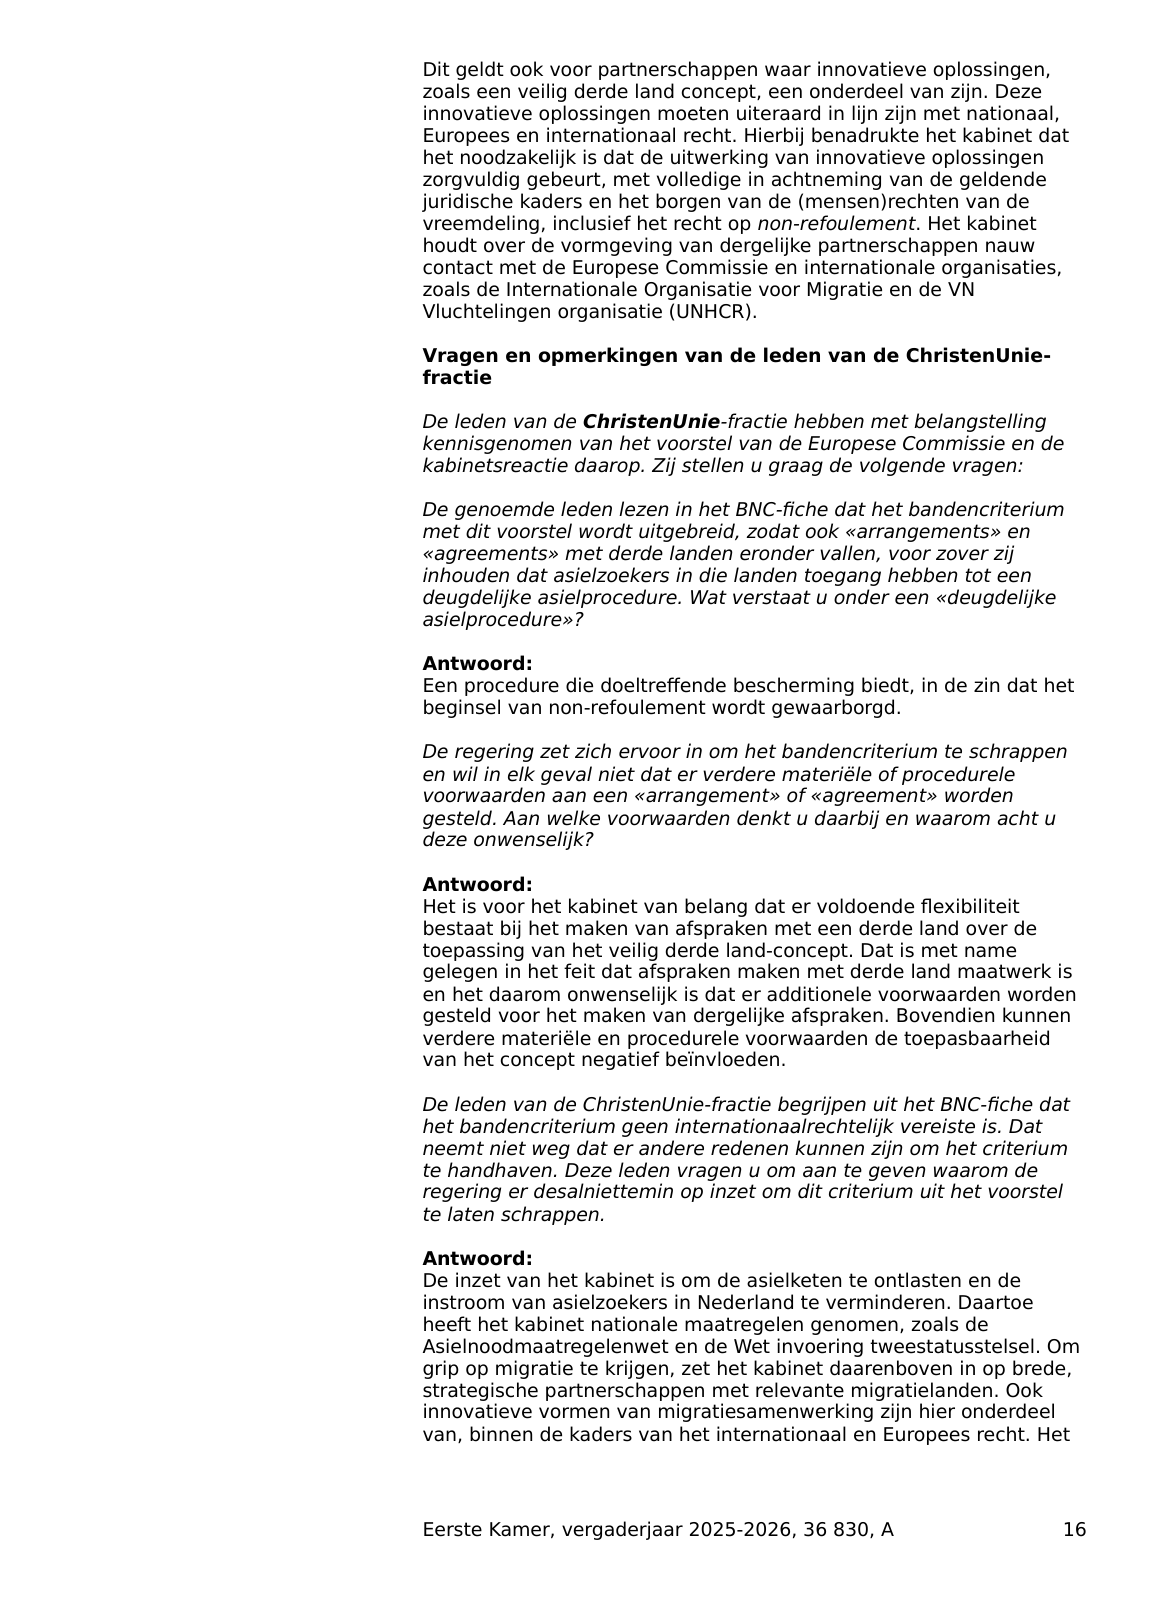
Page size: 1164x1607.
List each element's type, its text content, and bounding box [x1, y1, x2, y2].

text De inzet van het kabinet is om de asielketen te ontlasten en de instroom van asielzoekers in Nederland te verminderen. Daartoe heeft het kabinet nationale maatregelen genomen, zoals de Asielnoodmaatregelenwet en de Wet invoering tweestatusstelsel. Om grip op migratie te krijgen, zet het kabinet daarenboven in op brede, strategische partnerschappen met relevante migratielanden. Ook innovatieve vormen van migratiesamenwerking zijn hier onderdeel van, binnen de kaders van het internationaal en Europees recht. Het [422, 1269, 1087, 1445]
text Antwoord: [422, 873, 1087, 896]
text De regering zet zich ervoor in om het bandencriterium te schrappen en wil in elk geval niet dat er verdere materiële of procedurele voorwaarden aan een «arrangement» of «agreement» worden gesteld. Aan welke voorwaarden denkt u daarbij en waarom acht u deze onwenselijk? [422, 741, 1087, 851]
text Dit geldt ook voor partnerschappen waar innovatieve oplossingen, zoals een veilig derde land concept, een onderdeel van zijn. Deze innovatieve oplossingen moeten uiteraard in lijn zijn met nationaal, Europees en internationaal recht. Hierbij benadrukte het kabinet dat het noodzakelijk is dat de uitwerking van innovatieve oplossingen zorgvuldig gebeurt, met volledige in achtneming van de geldende juridische kaders en het borgen van de (mensen)rechten van de vreemdeling, inclusief het recht op non-refoulement. Het kabinet houdt over de vormgeving van dergelijke partnerschappen nauw contact met de Europese Commissie en internationale organisaties, zoals de Internationale Organisatie voor Migratie en de VN Vluchtelingen organisatie (UNHCR). [422, 59, 1087, 323]
text De leden van de ChristenUnie-fractie begrijpen uit het BNC-fiche dat het bandencriterium geen internationaalrechtelijk vereiste is. Dat neemt niet weg dat er andere redenen kunnen zijn om het criterium te handhaven. Deze leden vragen u om aan te geven waarom de regering er desalniettemin op inzet om dit criterium uit het voorstel te laten schrappen. [422, 1093, 1087, 1225]
text De genoemde leden lezen in het BNC-fiche dat het bandencriterium met dit voorstel wordt uitgebreid, zodat ook «arrangements» en «agreements» met derde landen eronder vallen, voor zover zij inhouden dat asielzoekers in die landen toegang hebben tot een deugdelijke asielprocedure. Wat verstaat u onder een «deugdelijke asielprocedure»? [422, 499, 1087, 631]
text Antwoord: [422, 653, 1087, 675]
text Het is voor het kabinet van belang dat er voldoende flexibiliteit bestaat bij het maken van afspraken met een derde land over de toepassing van het veilig derde land-concept. Dat is met name gelegen in het feit dat afspraken maken met derde land maatwerk is en het daarom onwenselijk is dat er additionele voorwaarden worden gesteld voor het maken van dergelijke afspraken. Bovendien kunnen verdere materiële en procedurele voorwaarden de toepasbaarheid van het concept negatief beïnvloeden. [422, 896, 1087, 1071]
text Antwoord: [422, 1248, 1087, 1269]
text Een procedure die doeltreffende bescherming biedt, in de zin dat het beginsel van non-refoulement wordt gewaarborgd. [422, 675, 1087, 719]
text De leden van de ChristenUnie-fractie hebben met belangstelling kennisgenomen van het voorstel van de Europese Commissie en de kabinetsreactie daarop. Zij stellen u graag de volgende vragen: [422, 411, 1087, 477]
subtitle Vragen en opmerkingen van de leden van de ChristenUnie-fractie [422, 345, 1087, 389]
